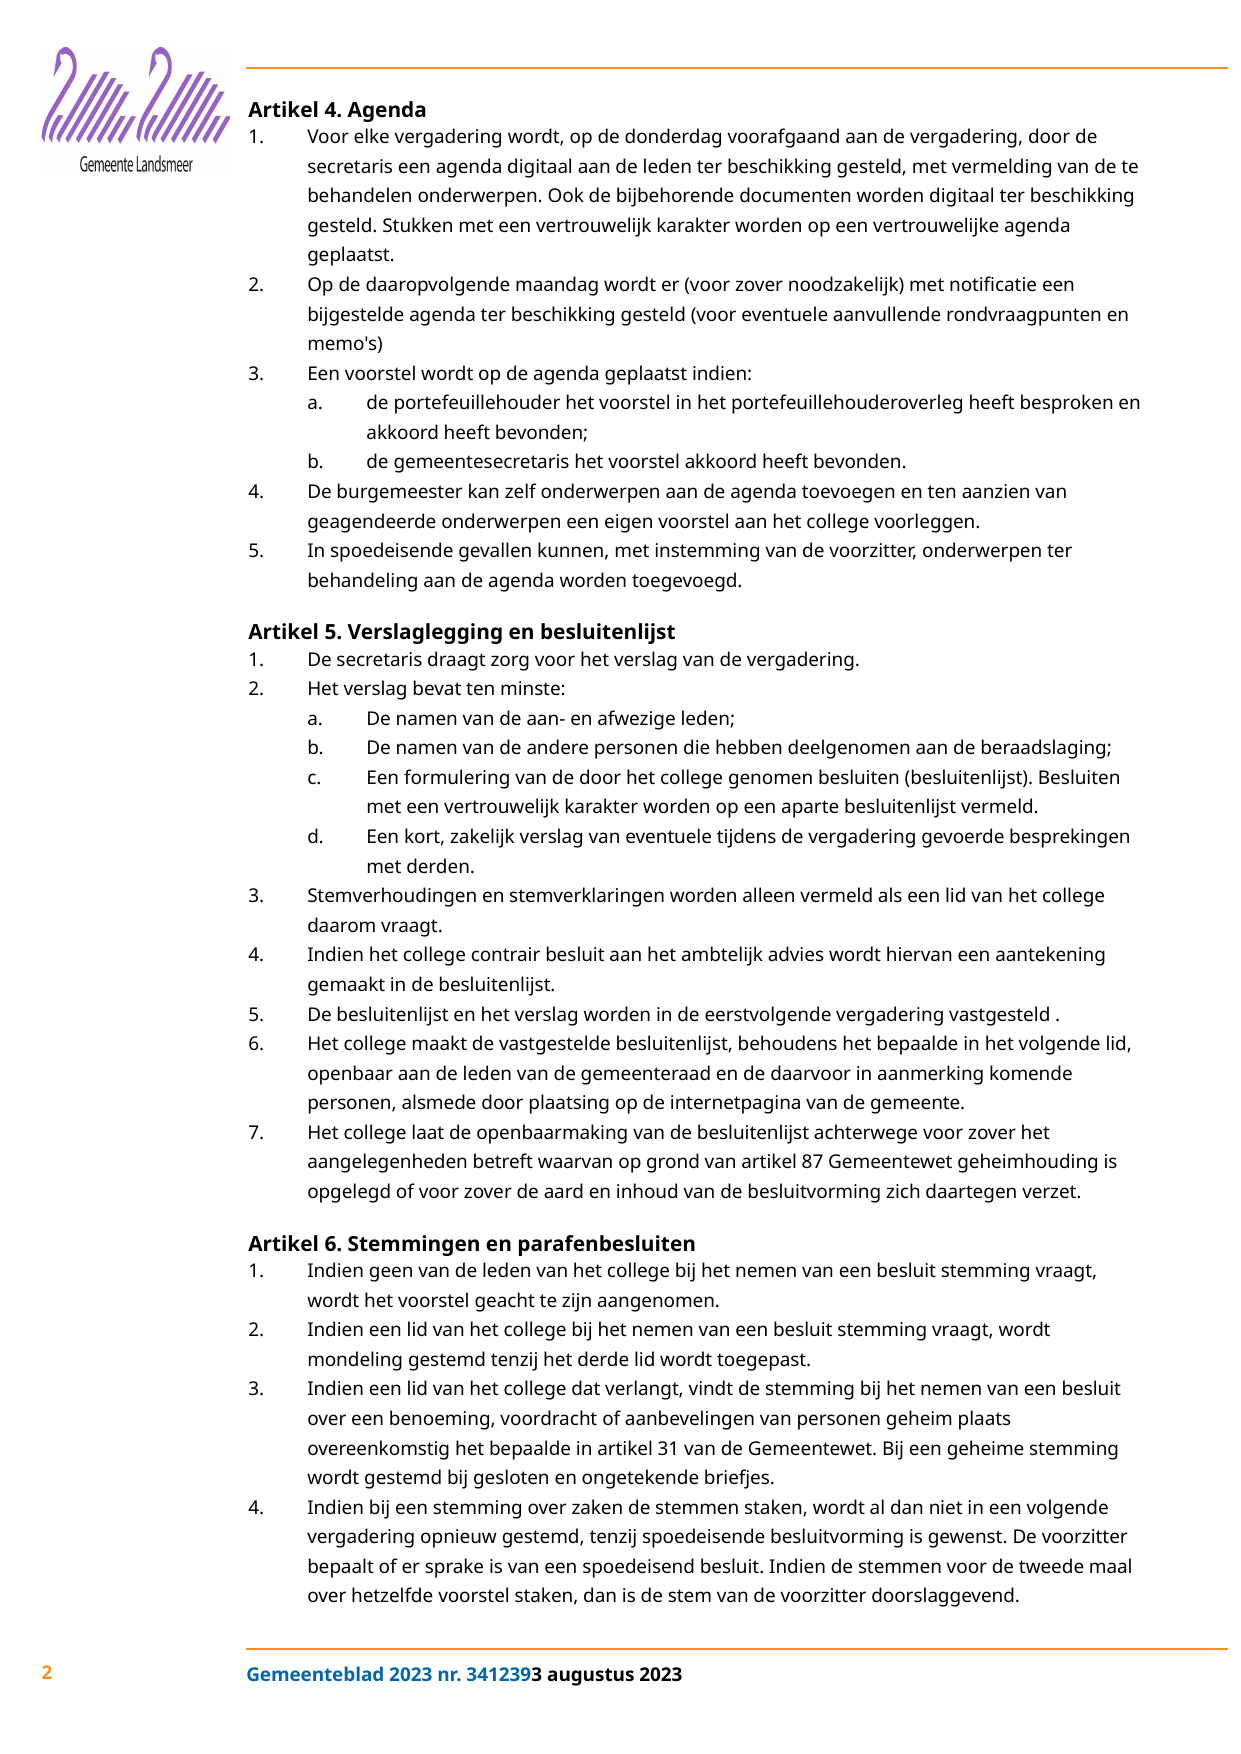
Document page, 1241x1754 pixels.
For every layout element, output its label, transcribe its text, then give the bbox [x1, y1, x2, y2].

list De secretaris draagt zorg voor het verslag van de vergadering. [248, 646, 1152, 672]
list Voor elke vergadering wordt, op de donderdag voorafgaand aan de vergadering, door de secretaris een agenda digitaal aan de leden ter beschikking gesteld, met vermelding van de te behandelen onderwerpen. Ook de bijbehorende documenten worden digitaal ter beschikking gesteld. Stukken met een vertrouwelijk karakter worden op een vertrouwelijke agenda geplaatst. [248, 123, 1152, 267]
list In spoedeisende gevallen kunnen, met instemming van de voorzitter, onderwerpen ter behandeling aan de agenda worden toegevoegd. [248, 537, 1152, 593]
picture [41, 47, 231, 172]
list Indien een lid van het college bij het nemen van een besluit stemming vraagt, wordt mondeling gestemd tenzij het derde lid wordt toegepast. [248, 1316, 1152, 1372]
list De burgemeester kan zelf onderwerpen aan de agenda toevoegen en ten aanzien van geagendeerde onderwerpen een eigen voorstel aan het college voorleggen. [248, 478, 1152, 533]
list Indien het college contrair besluit aan het ambtelijk advies wordt hiervan een aantekening gemaakt in de besluitenlijst. [248, 942, 1152, 997]
list Op de daaropvolgende maandag wordt er (voor zover noodzakelijk) met notificatie een bijgestelde agenda ter beschikking gesteld (voor eventuele aanvullende rondvraagpunten en memo's) [248, 271, 1152, 356]
list De besluitenlijst en het verslag worden in de eerstvolgende vergadering vastgesteld . [248, 1001, 1152, 1027]
list de gemeentesecretaris het voorstel akkoord heeft bevonden. [307, 449, 1152, 474]
list Een formulering van de door het college genomen besluiten (besluitenlijst). Besluiten met een vertrouwelijk karakter worden op een aparte besluitenlijst vermeld. [307, 764, 1152, 819]
list Indien geen van de leden van het college bij het nemen van een besluit stemming vraagt, wordt het voorstel geacht te zijn aangenomen. [248, 1257, 1152, 1312]
list Indien een lid van het college dat verlangt, vindt de stemming bij het nemen van een besluit over een benoeming, voordracht of aanbevelingen van personen geheim plaats overeenkomstig het bepaalde in artikel 31 van de Gemeentewet. Bij een geheime stemming wordt gestemd bij gesloten en ongetekende briefjes. [248, 1376, 1152, 1490]
list Het college maakt de vastgestelde besluitenlijst, behoudens het bepaalde in het volgende lid, openbaar aan de leden van de gemeenteraad en de daarvoor in aanmerking komende personen, alsmede door plaatsing op de internetpagina van de gemeente. [248, 1030, 1152, 1115]
list Het college laat de openbaarmaking van de besluitenlijst achterwege voor zover het aangelegenheden betreft waarvan op grond van artikel 87 Gemeentewet geheimhouding is opgelegd of voor zover de aard en inhoud van de besluitvorming zich daartegen verzet. [248, 1119, 1152, 1204]
list Indien bij een stemming over zaken de stemmen staken, wordt al dan niet in een volgende vergadering opnieuw gestemd, tenzij spoedeisende besluitvorming is gewenst. De voorzitter bepaalt of er sprake is van een spoedeisend besluit. Indien de stemmen voor de tweede maal over hetzelfde voorstel staken, dan is de stem van de voorzitter doorslaggevend. [248, 1494, 1152, 1608]
text Artikel 4. Agenda [248, 95, 1152, 123]
text Artikel 6. Stemmingen en parafenbesluiten [248, 1229, 1152, 1257]
list de portefeuillehouder het voorstel in het portefeuillehouderoverleg heeft besproken en akkoord heeft bevonden; [307, 389, 1152, 445]
text Artikel 5. Verslaglegging en besluitenlijst [248, 617, 1152, 646]
list Stemverhoudingen en stemverklaringen worden alleen vermeld als een lid van het college daarom vraagt. [248, 882, 1152, 938]
list Het verslag bevat ten minste: [248, 675, 1152, 701]
list De namen van de andere personen die hebben deelgenomen aan de beraadslaging; [307, 734, 1152, 760]
list De namen van de aan- en afwezige leden; [307, 705, 1152, 731]
list Een kort, zakelijk verslag van eventuele tijdens de vergadering gevoerde besprekingen met derden. [307, 823, 1152, 879]
list Een voorstel wordt op de agenda geplaatst indien: [248, 360, 1152, 386]
